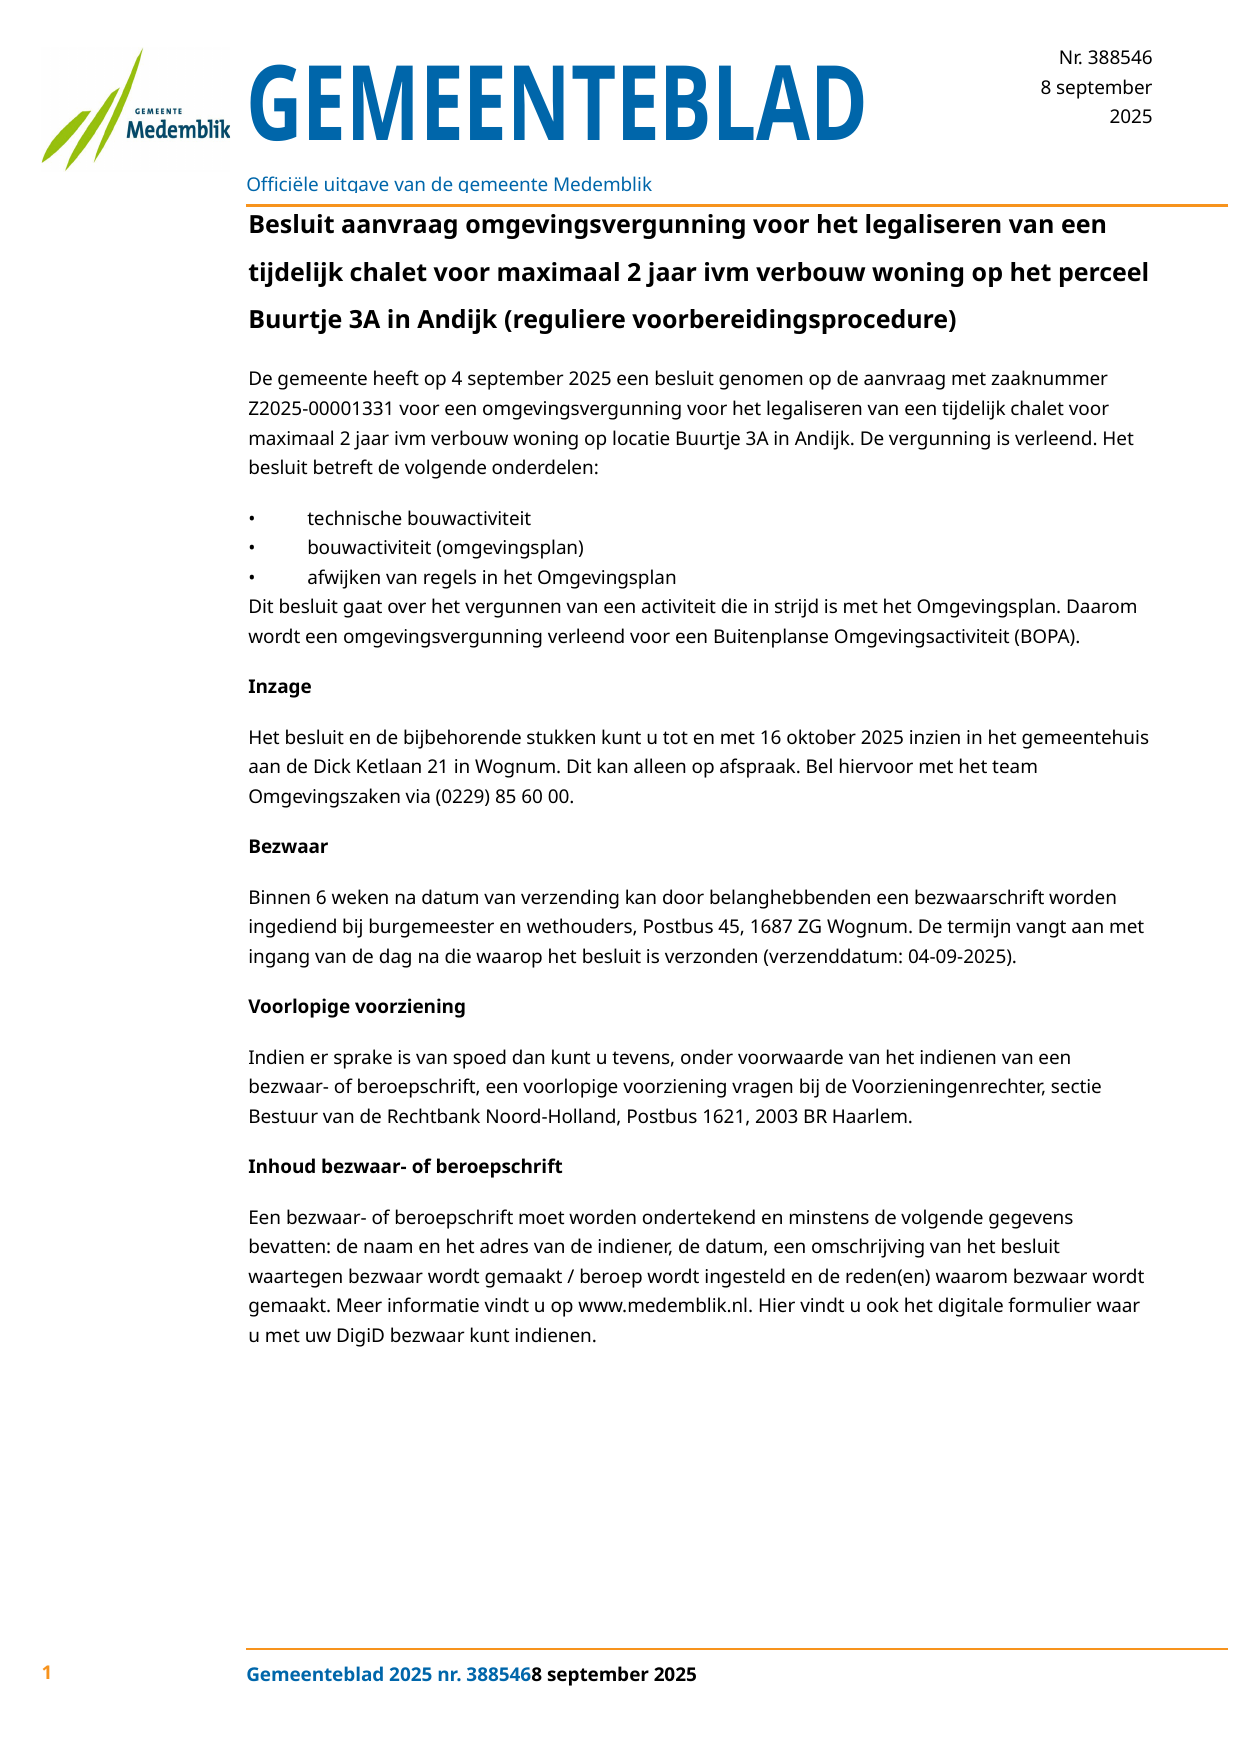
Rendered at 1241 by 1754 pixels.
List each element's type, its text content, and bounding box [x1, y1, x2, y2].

text Dit besluit gaat over het vergunnen van een activiteit die in strijd is met het Omgevingsplan. Daarom wordt een omgevingsvergunning verleend voor een Buitenplanse Omgevingsactiviteit (BOPA). [248, 593, 1152, 649]
list afwijken van regels in het Omgevingsplan [248, 564, 1152, 589]
text Inzage [248, 673, 1152, 699]
text De gemeente heeft op 4 september 2025 een besluit genomen op de aanvraag met zaaknummer Z2025-00001331 voor een omgevingsvergunning voor het legaliseren van een tijdelijk chalet voor maximaal 2 jaar ivm verbouw woning op locatie Buurtje 3A in Andijk. De vergunning is verleend. Het besluit betreft de volgende onderdelen: [248, 366, 1152, 480]
list technische bouwactiviteit [248, 505, 1152, 530]
text Inhoud bezwaar- of beroepschrift [248, 1153, 1152, 1179]
picture [41, 47, 231, 172]
text Bezwaar [248, 833, 1152, 859]
text Indien er sprake is van spoed dan kunt u tevens, onder voorwaarde van het indienen van een bezwaar- of beroepschrift, een voorlopige voorziening vragen bij de Voorzieningenrechter, sectie Bestuur van de Rechtbank Noord-Holland, Postbus 1621, 2003 BR Haarlem. [248, 1044, 1152, 1129]
text Een bezwaar- of beroepschrift moet worden ondertekend en minstens de volgende gegevens bevatten: de naam en het adres van de indiener, de datum, een omschrijving van het besluit waartegen bezwaar wordt gemaakt / beroep wordt ingesteld en de reden(en) waarom bezwaar wordt gemaakt. Meer informatie vindt u op www.medemblik.nl. Hier vindt u ook het digitale formulier waar u met uw DigiD bezwaar kunt indienen. [248, 1204, 1152, 1348]
text Binnen 6 weken na datum van verzending kan door belanghebbenden een bezwaarschrift worden ingediend bij burgemeester en wethouders, Postbus 45, 1687 ZG Wognum. De termijn vangt aan met ingang van de dag na die waarop het besluit is verzonden (verzenddatum: 04-09-2025). [248, 884, 1152, 969]
text Voorlopige voorziening [248, 993, 1152, 1019]
text Besluit aanvraag omgevingsvergunning voor het legaliseren van een tijdelijk chalet voor maximaal 2 jaar ivm verbouw woning op het perceel Buurtje 3A in Andijk (reguliere voorbereidingsprocedure) [248, 207, 1152, 336]
text Het besluit en de bijbehorende stukken kunt u tot en met 16 oktober 2025 inzien in het gemeentehuis aan de Dick Ketlaan 21 in Wognum. Dit kan alleen op afspraak. Bel hiervoor met het team Omgevingszaken via (0229) 85 60 00. [248, 724, 1152, 809]
list bouwactiviteit (omgevingsplan) [248, 534, 1152, 560]
